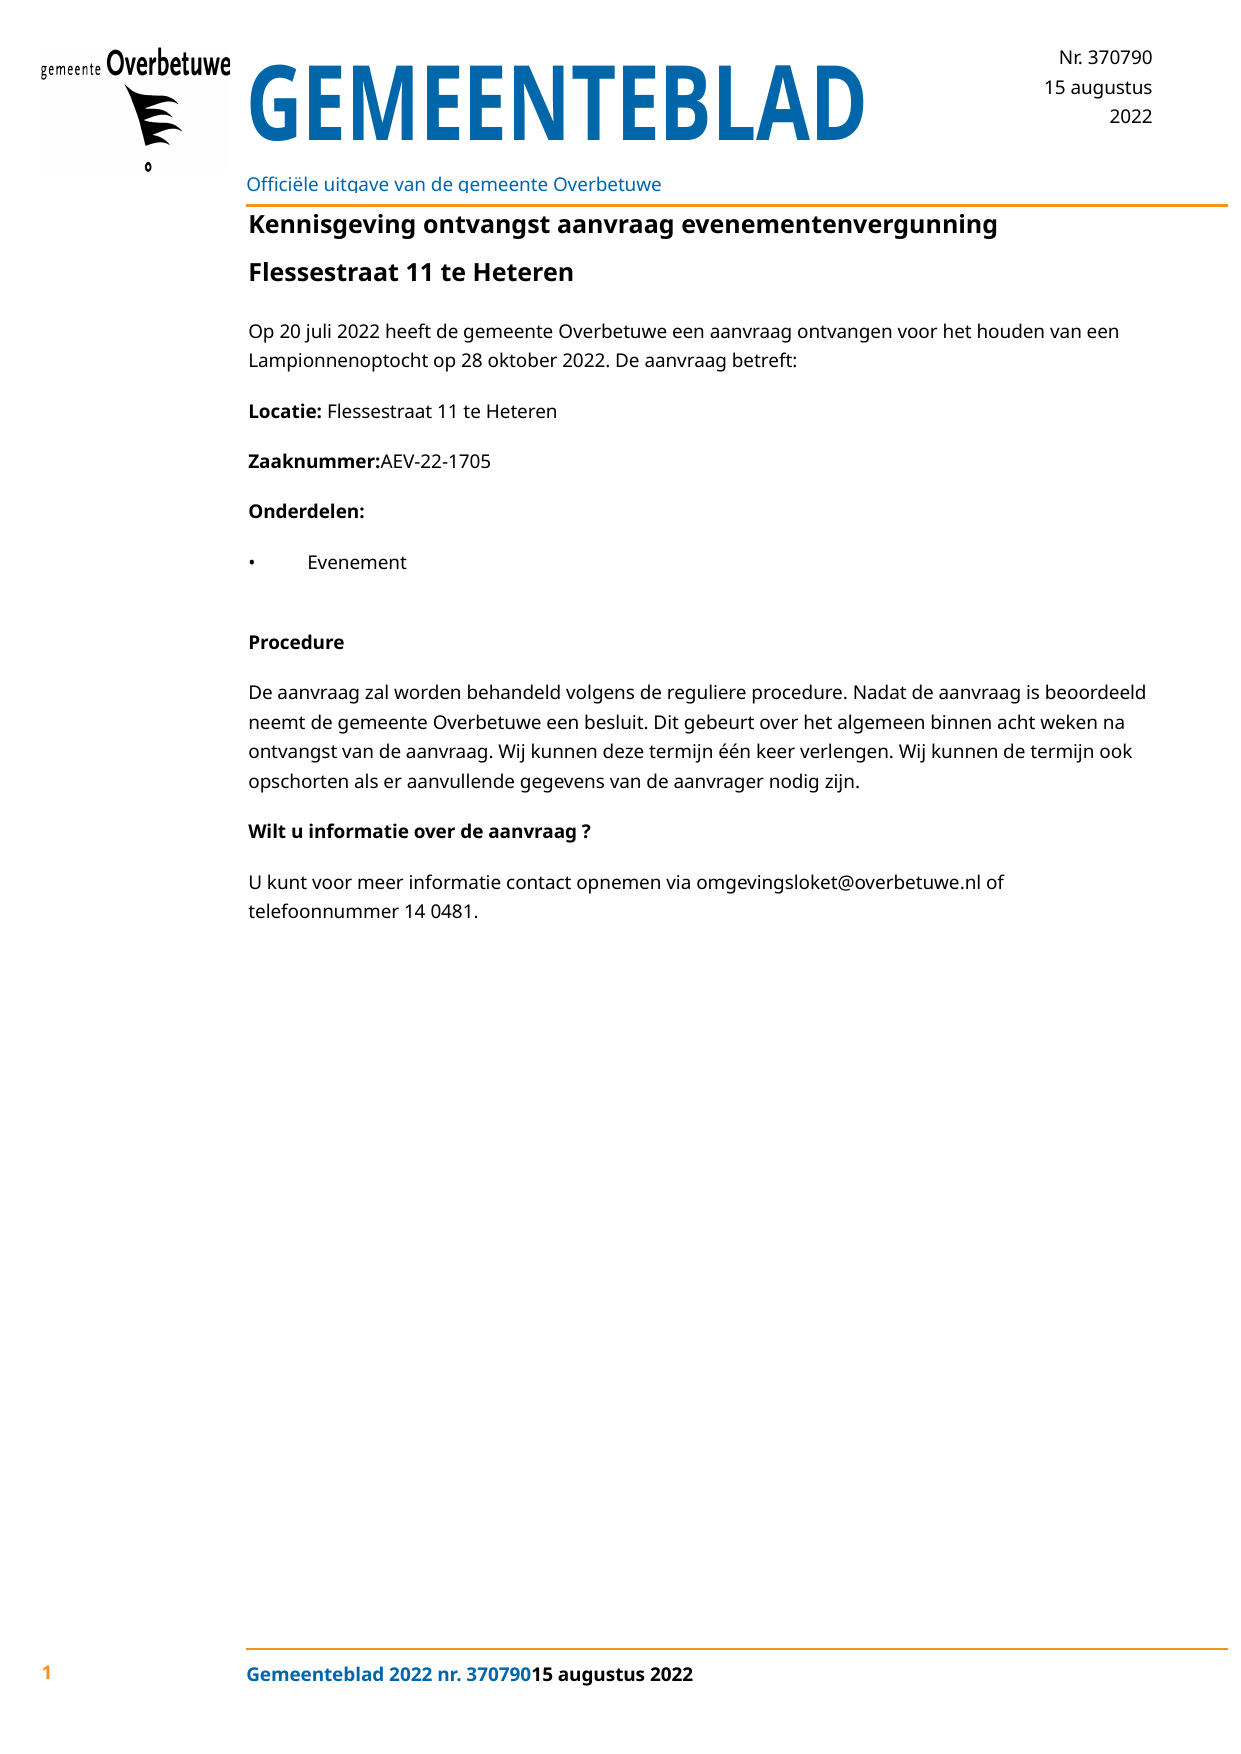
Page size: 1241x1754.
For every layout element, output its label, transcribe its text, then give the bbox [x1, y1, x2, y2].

text Op 20 juli 2022 heeft de gemeente Overbetuwe een aanvraag ontvangen voor het houden van een Lampionnenoptocht op 28 oktober 2022. De aanvraag betreft: [248, 318, 1152, 373]
text Onderdelen: [248, 499, 1152, 524]
text Zaaknummer:AEV-22-1705 [248, 448, 1152, 474]
text De aanvraag zal worden behandeld volgens de reguliere procedure. Nadat de aanvraag is beoordeeld neemt de gemeente Overbetuwe een besluit. Dit gebeurt over het algemeen binnen acht weken na ontvangst van de aanvraag. Wij kunnen deze termijn één keer verlengen. Wij kunnen de termijn ook opschorten als er aanvullende gegevens van de aanvrager nodig zijn. [248, 679, 1152, 794]
text U kunt voor meer informatie contact opnemen via omgevingsloket@overbetuwe.nl of telefoonnummer 14 0481. [248, 869, 1152, 924]
text Kennisgeving ontvangst aanvraag evenementenvergunning Flessestraat 11 te Heteren [248, 207, 1152, 288]
picture [41, 47, 231, 172]
text Locatie: Flessestraat 11 te Heteren [248, 398, 1152, 424]
list Evenement [248, 549, 1152, 575]
text Wilt u informatie over de aanvraag ? [248, 819, 1152, 844]
text Procedure [248, 629, 1152, 655]
